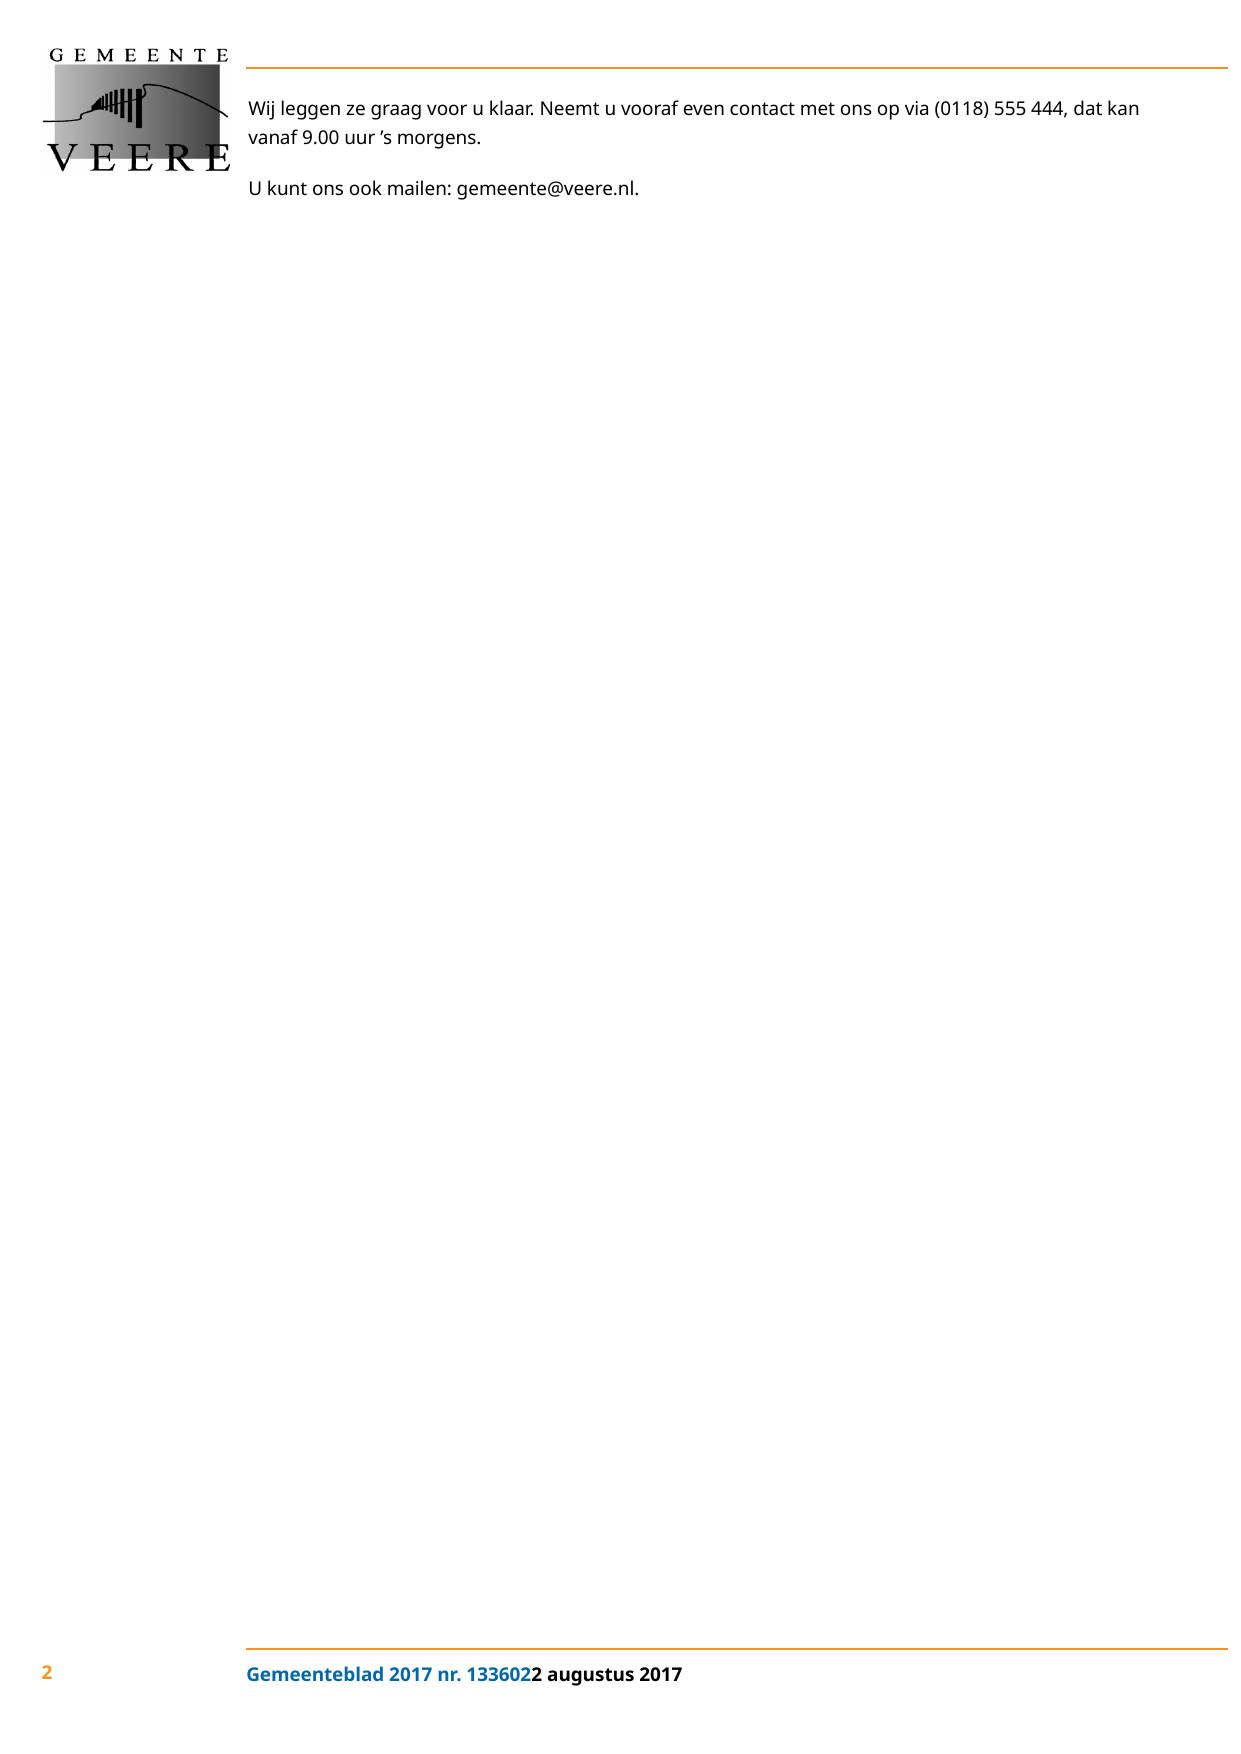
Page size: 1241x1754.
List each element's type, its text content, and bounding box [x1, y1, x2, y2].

text U kunt ons ook mailen: gemeente@veere.nl. [248, 175, 1152, 201]
text Wij leggen ze graag voor u klaar. Neemt u vooraf even contact met ons op via (0118) 555 444, dat kan vanaf 9.00 uur ’s morgens. [248, 95, 1152, 150]
picture [41, 47, 231, 172]
